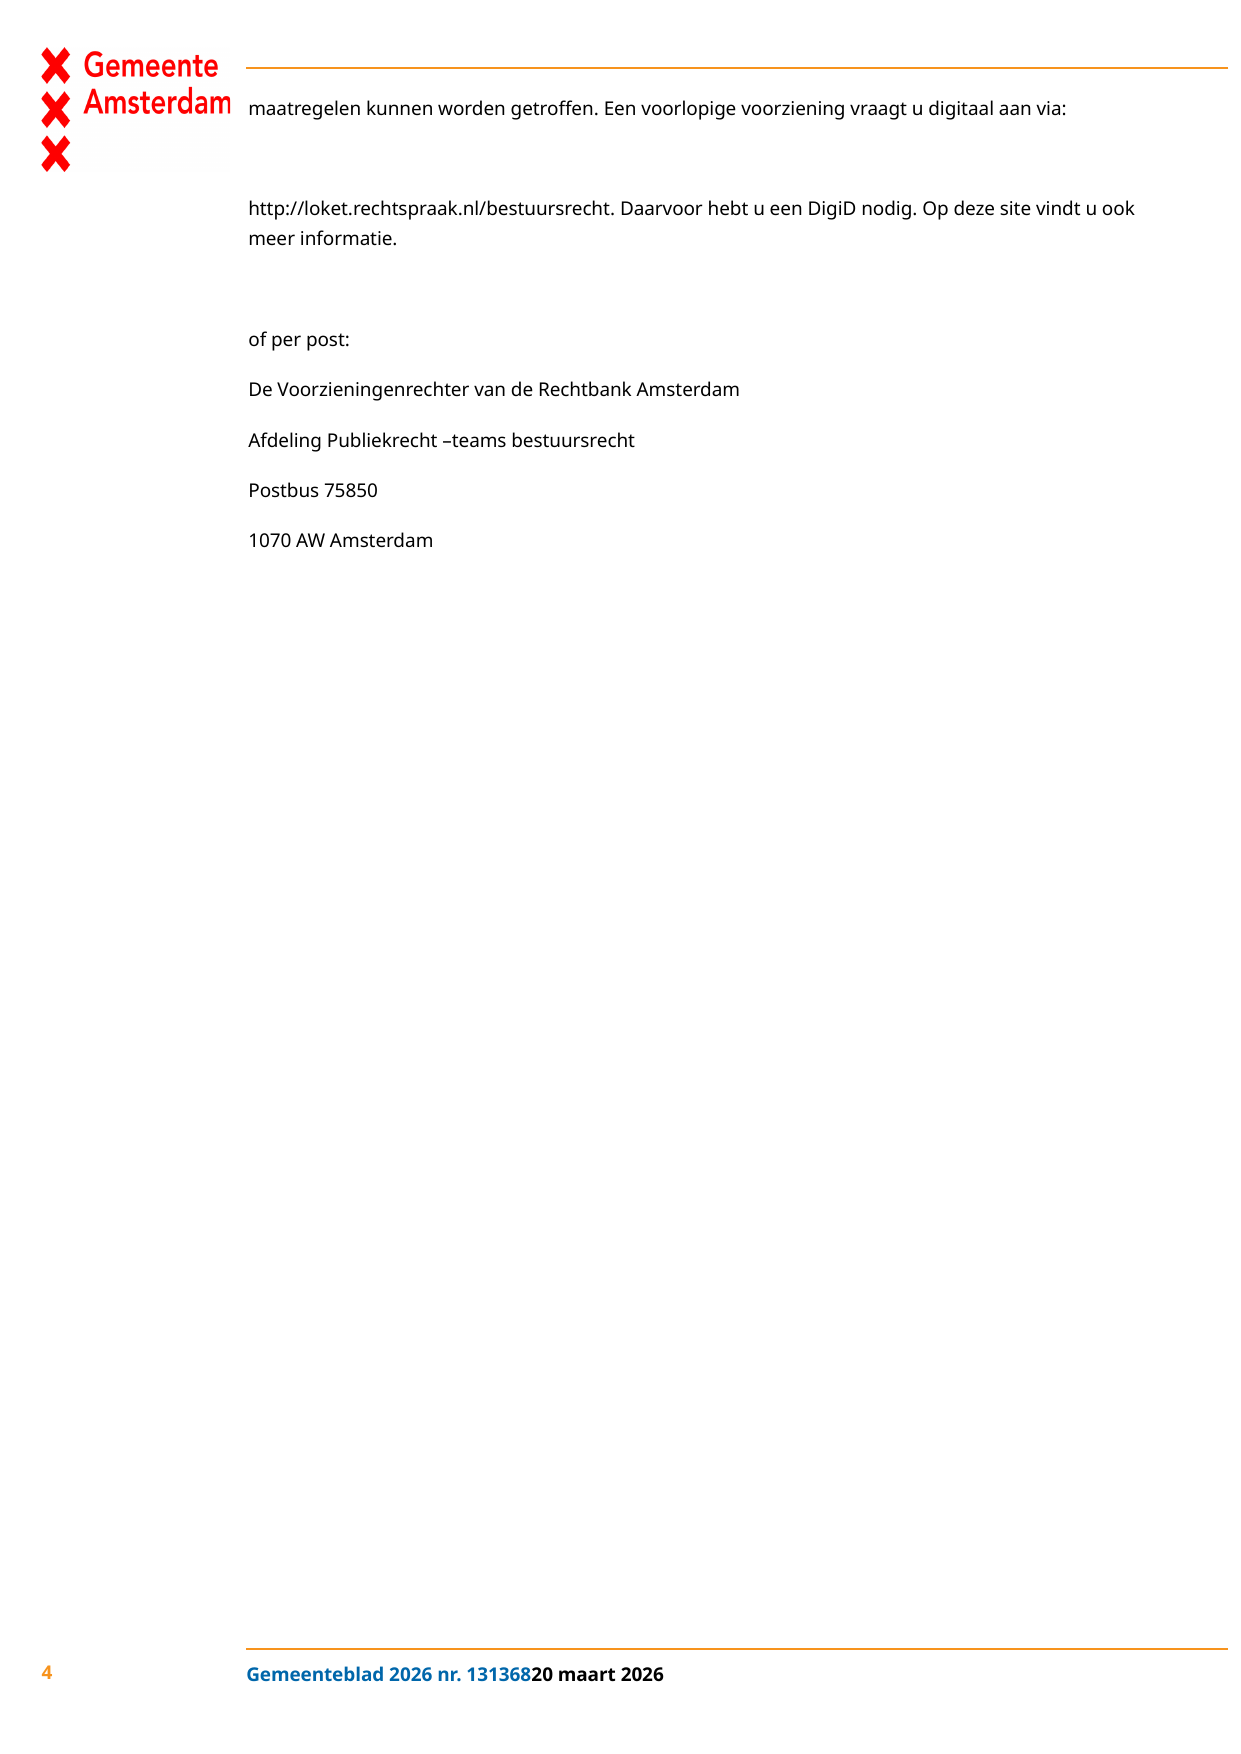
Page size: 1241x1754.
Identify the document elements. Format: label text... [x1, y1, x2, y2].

text http://loket.rechtspraak.nl/bestuursrecht. Daarvoor hebt u een DigiD nodig. Op deze site vindt u ook meer informatie. [248, 196, 1152, 251]
text of per post: [248, 326, 1152, 352]
picture [41, 47, 231, 172]
text De Voorzieningenrechter van de Rechtbank Amsterdam [248, 376, 1152, 402]
text Postbus 75850 [248, 477, 1152, 503]
text Afdeling Publiekrecht –teams bestuursrecht [248, 427, 1152, 453]
text maatregelen kunnen worden getroffen. Een voorlopige voorziening vraagt u digitaal aan via: [248, 95, 1152, 121]
text 1070 AW Amsterdam [248, 528, 1152, 553]
